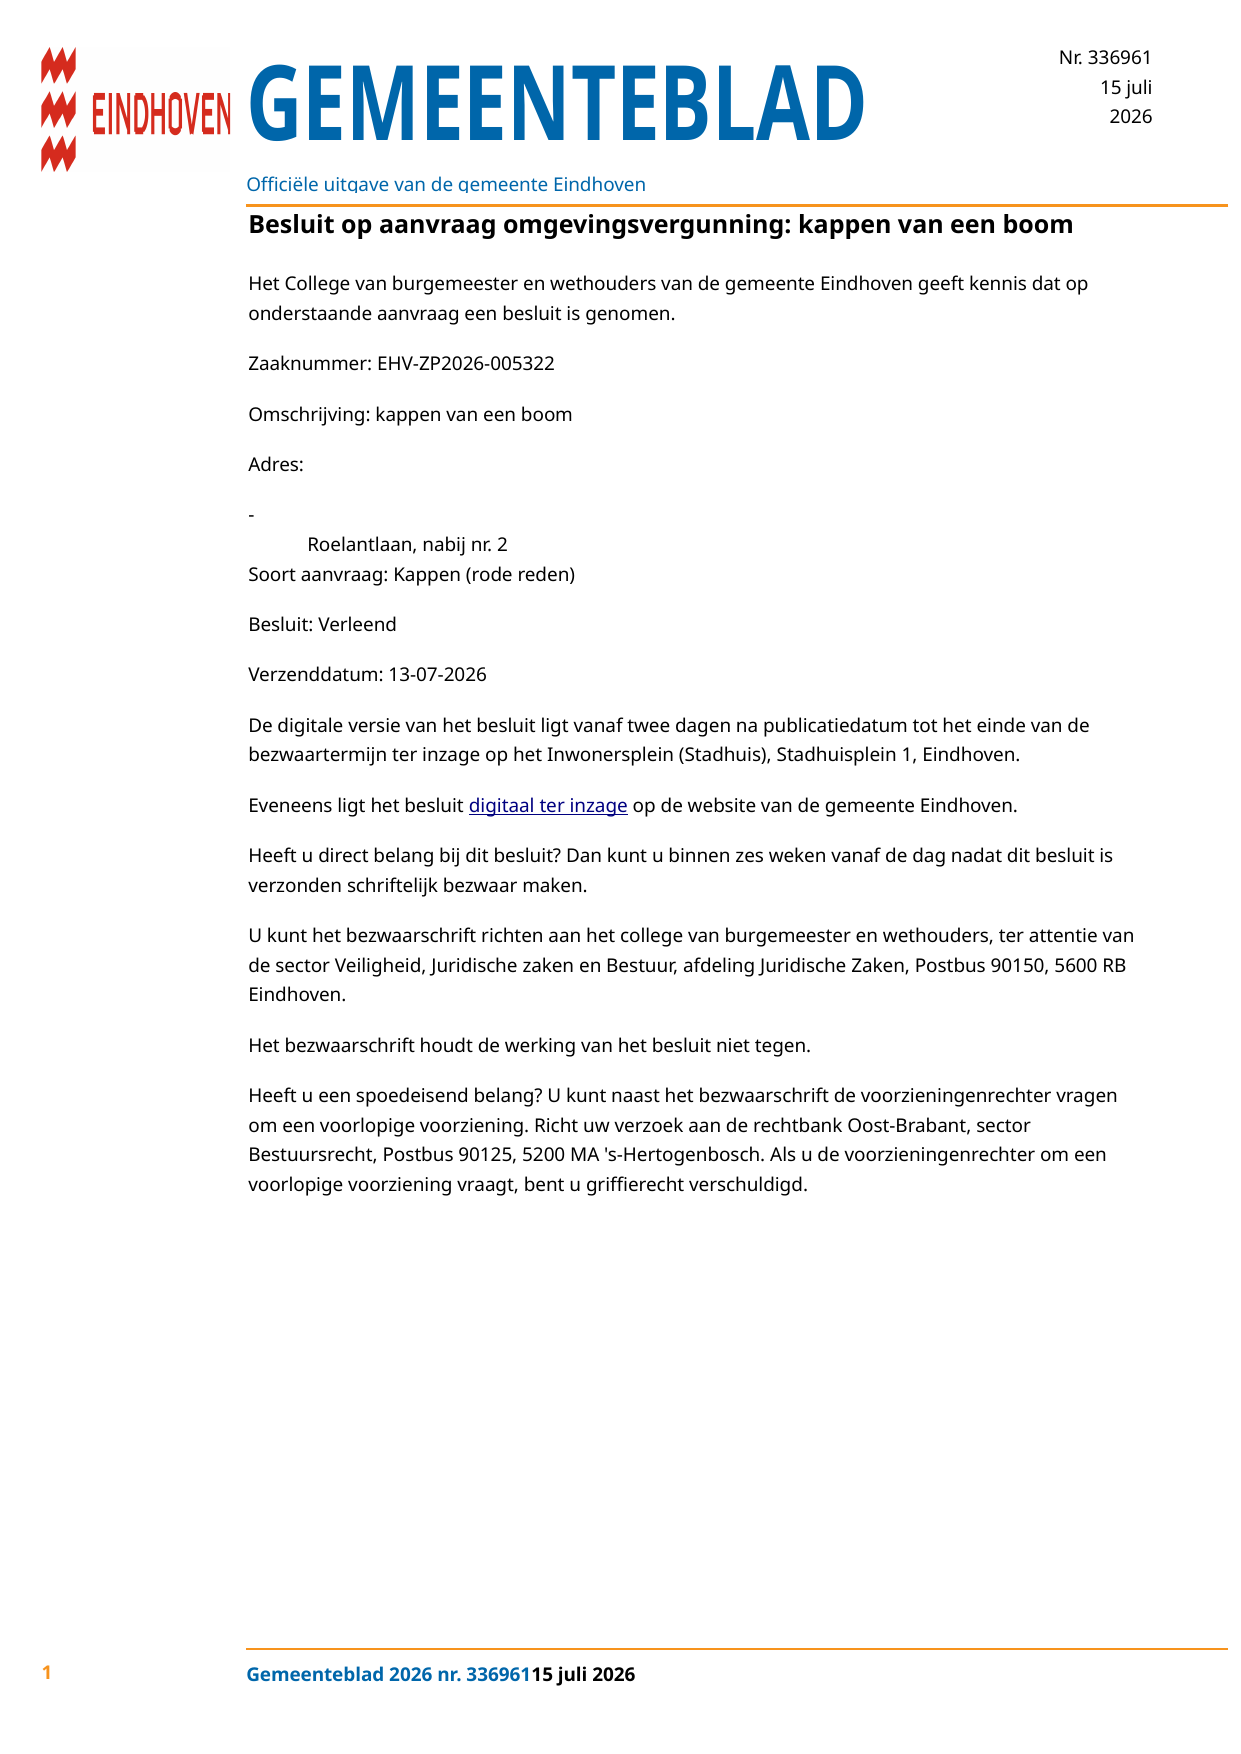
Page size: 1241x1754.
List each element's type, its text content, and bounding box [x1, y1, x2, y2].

text Zaaknummer: EHV-ZP2026-005322 [248, 350, 1152, 376]
text De digitale versie van het besluit ligt vanaf twee dagen na publicatiedatum tot het einde van de bezwaartermijn ter inzage op het Inwonersplein (Stadhuis), Stadhuisplein 1, Eindhoven. [248, 712, 1152, 767]
picture [41, 47, 231, 172]
text Heeft u een spoedeisend belang? U kunt naast het bezwaarschrift de voorzieningenrechter vragen om een voorlopige voorziening. Richt uw verzoek aan de rechtbank Oost-Brabant, sector Bestuursrecht, Postbus 90125, 5200 MA 's-Hertogenbosch. Als u de voorzieningenrechter om een voorlopige voorziening vraagt, bent u griffierecht verschuldigd. [248, 1082, 1152, 1197]
text Besluit: Verleend [248, 611, 1152, 637]
text Verzenddatum: 13-07-2026 [248, 662, 1152, 687]
text Heeft u direct belang bij dit besluit? Dan kunt u binnen zes weken vanaf de dag nadat dit besluit is verzonden schriftelijk bezwaar maken. [248, 842, 1152, 898]
text U kunt het bezwaarschrift richten aan het college van burgemeester en wethouders, ter attentie van de sector Veiligheid, Juridische zaken en Bestuur, afdeling Juridische Zaken, Postbus 90150, 5600 RB Eindhoven. [248, 922, 1152, 1007]
text Het bezwaarschrift houdt de werking van het besluit niet tegen. [248, 1032, 1152, 1058]
text Eveneens ligt het besluit digitaal ter inzage op de website van de gemeente Eindhoven. [248, 792, 1152, 818]
list Roelantlaan, nabij nr. 2 [248, 531, 1152, 557]
text Soort aanvraag: Kappen (rode reden) [248, 561, 1152, 586]
text Het College van burgemeester en wethouders van de gemeente Eindhoven geeft kennis dat op onderstaande aanvraag een besluit is genomen. [248, 270, 1152, 326]
text Omschrijving: kappen van een boom [248, 401, 1152, 426]
text Besluit op aanvraag omgevingsvergunning: kappen van een boom [248, 207, 1152, 241]
text Adres: [248, 451, 1152, 477]
